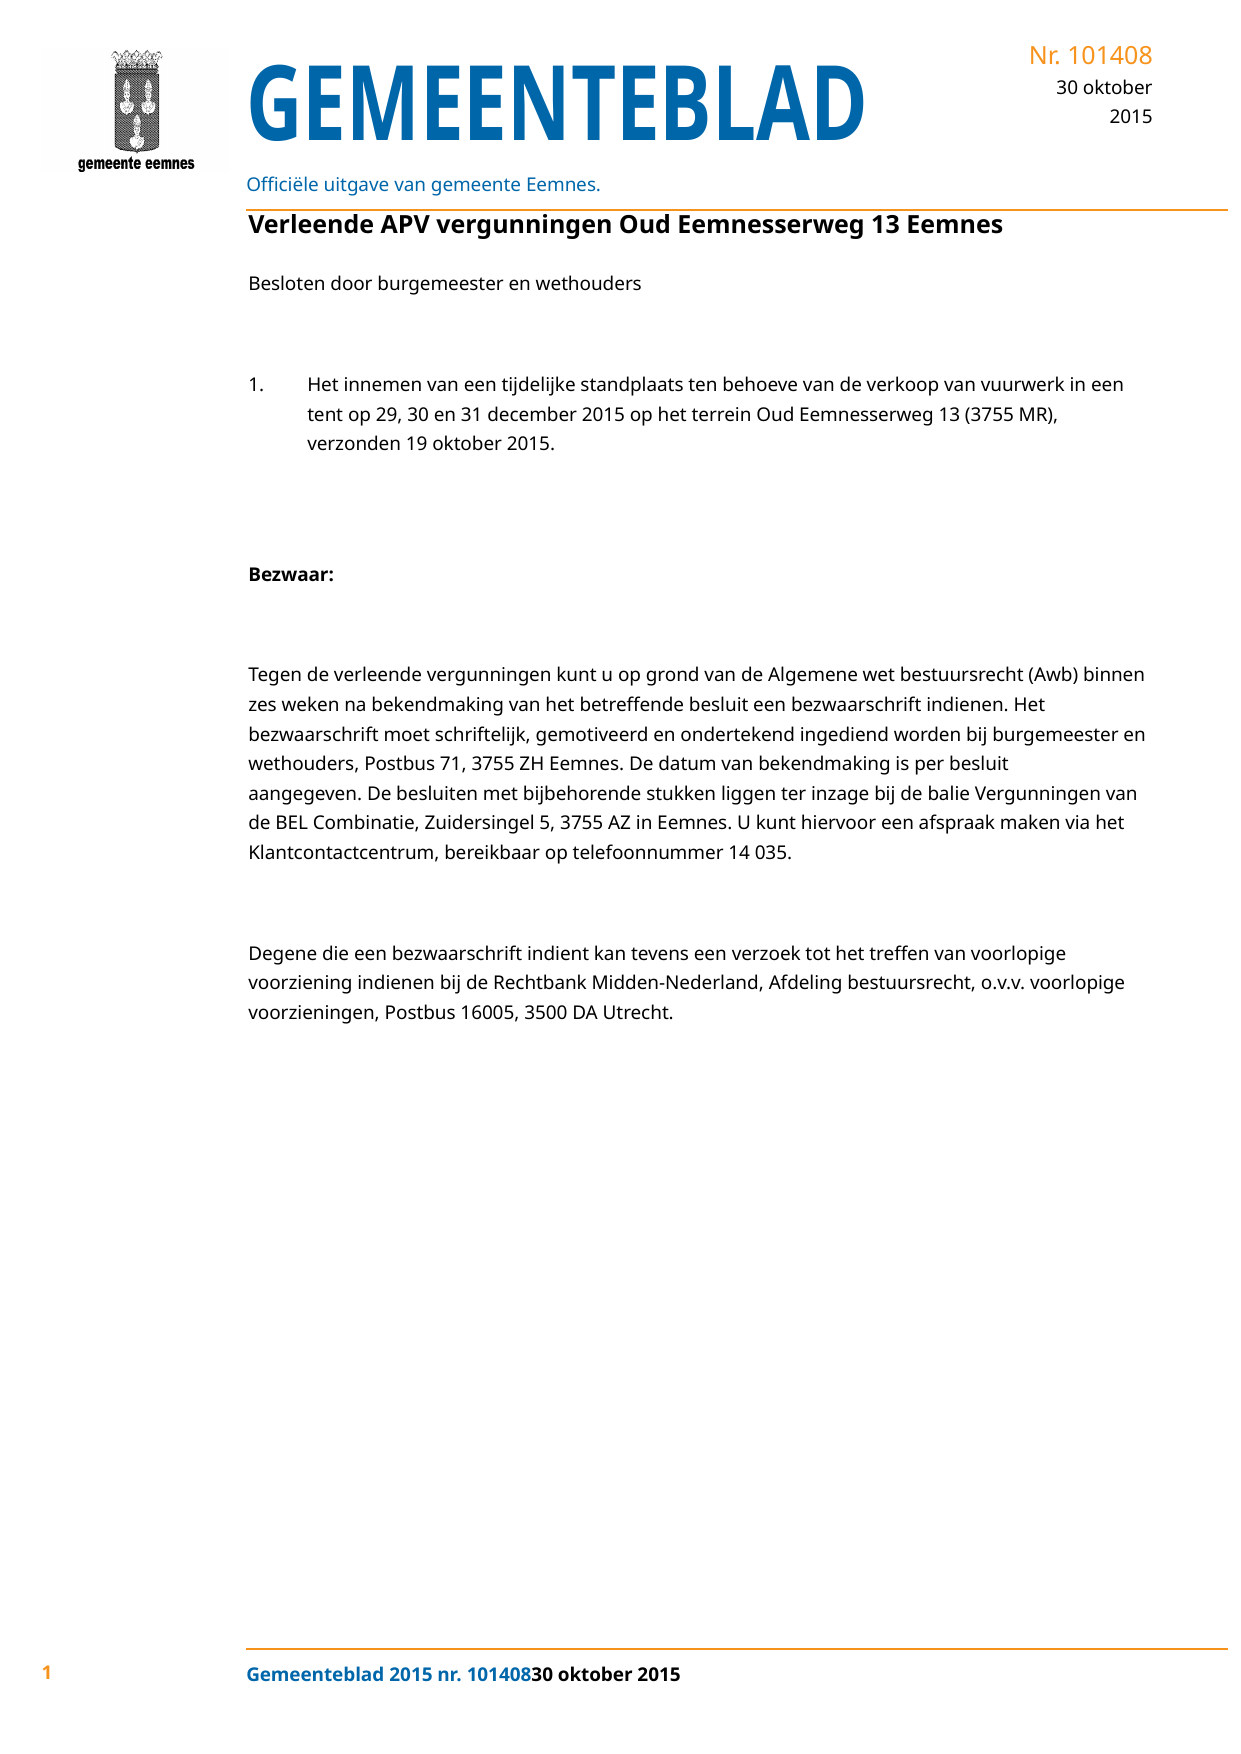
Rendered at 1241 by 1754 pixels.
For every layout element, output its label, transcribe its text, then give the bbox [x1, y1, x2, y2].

text Verleende APV vergunningen Oud Eemnesserweg 13 Eemnes [248, 211, 1152, 241]
text Tegen de verleende vergunningen kunt u op grond van de Algemene wet bestuursrecht (Awb) binnen zes weken na bekendmaking van het betreffende besluit een bezwaarschrift indienen. Het bezwaarschrift moet schriftelijk, gemotiveerd en ondertekend ingediend worden bij burgemeester en wethouders, Postbus 71, 3755 ZH Eemnes. De datum van bekendmaking is per besluit aangegeven. De besluiten met bijbehorende stukken liggen ter inzage bij de balie Vergunningen van de BEL Combinatie, Zuidersingel 5, 3755 AZ in Eemnes. U kunt hiervoor een afspraak maken via het Klantcontactcentrum, bereikbaar op telefoonnummer 14 035. [248, 662, 1152, 865]
text Besloten door burgemeester en wethouders [248, 270, 1152, 296]
text Degene die een bezwaarschrift indient kan tevens een verzoek tot het treffen van voorlopige voorziening indienen bij de Rechtbank Midden-Nederland, Afdeling bestuursrecht, o.v.v. voorlopige voorzieningen, Postbus 16005, 3500 DA Utrecht. [248, 940, 1152, 1025]
text Bezwaar: [248, 561, 1152, 586]
list Het innemen van een tijdelijke standplaats ten behoeve van de verkoop van vuurwerk in een tent op 29, 30 en 31 december 2015 op het terrein Oud Eemnesserweg 13 (3755 MR), verzonden 19 oktober 2015. [248, 371, 1152, 456]
picture [41, 47, 231, 172]
